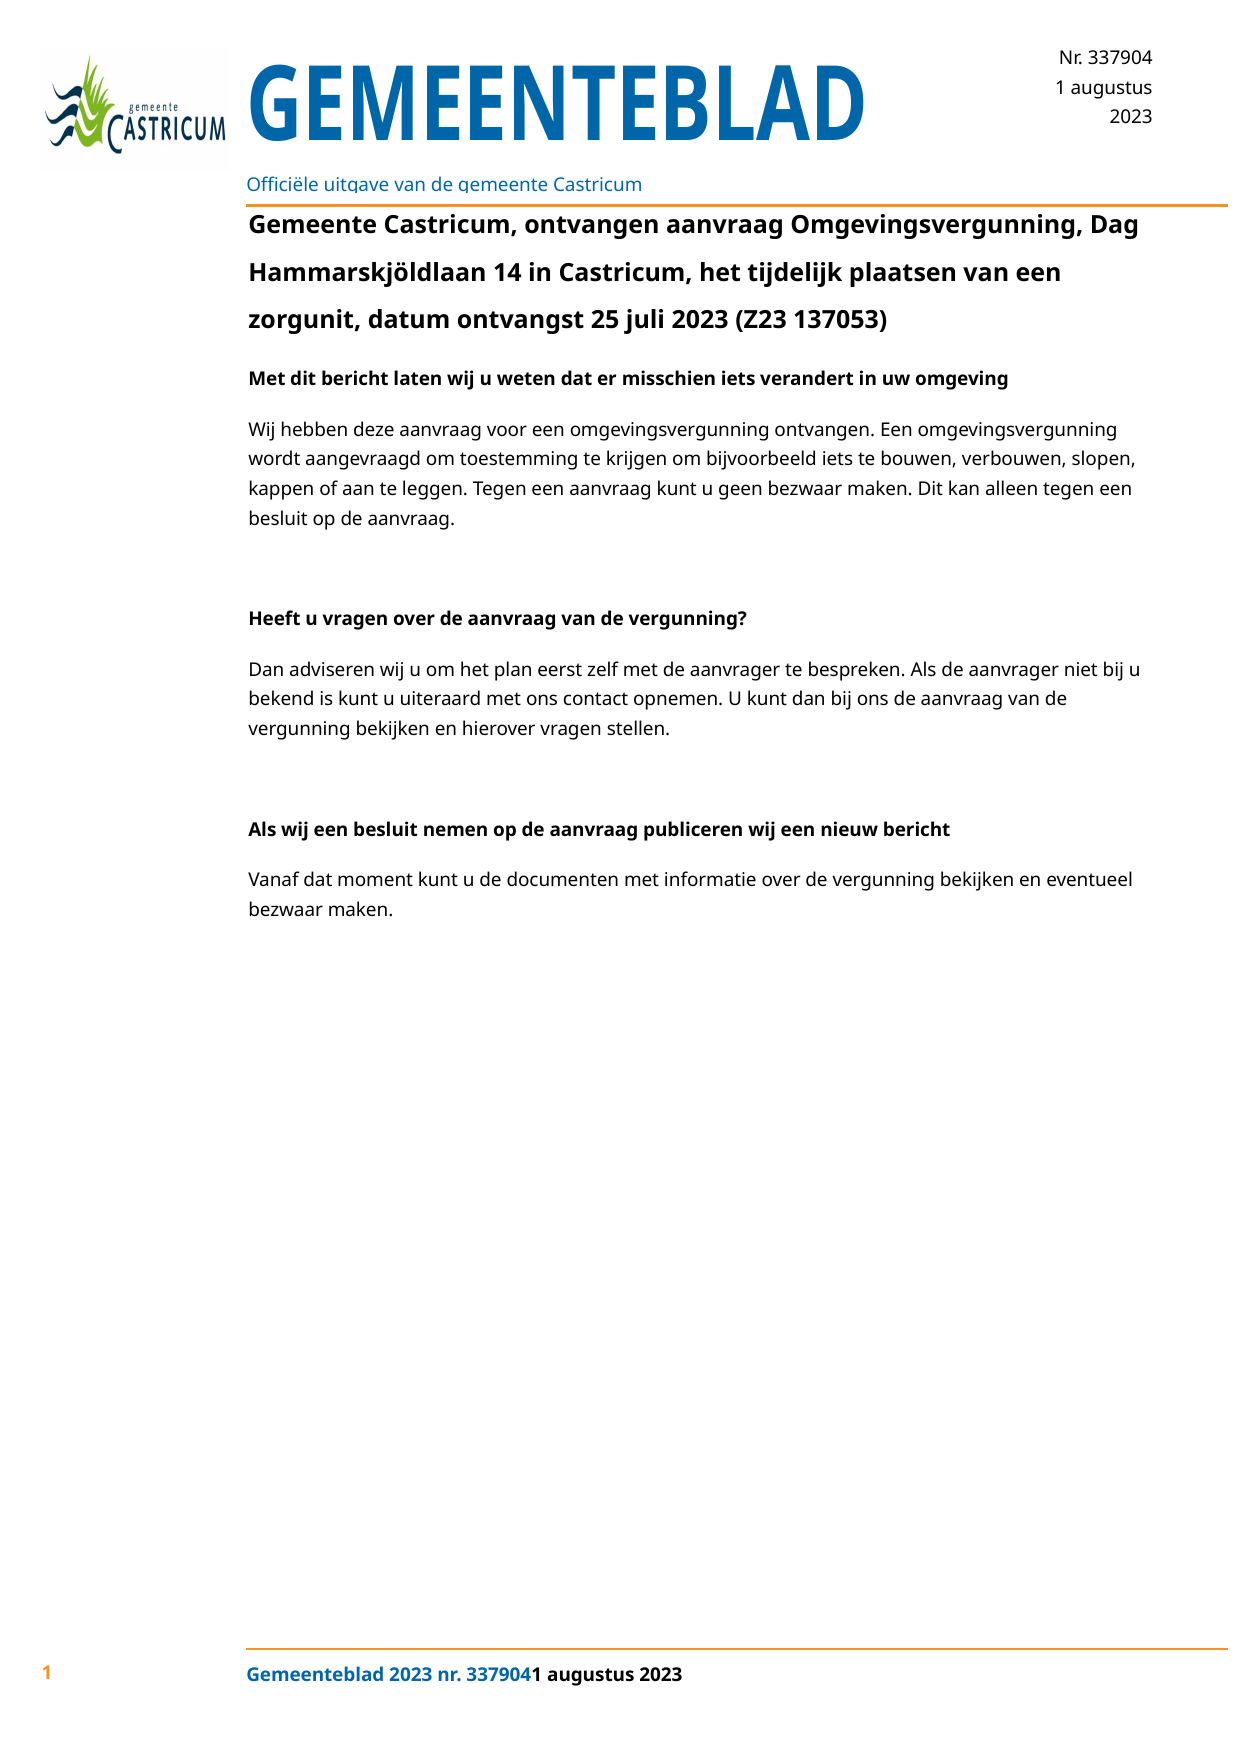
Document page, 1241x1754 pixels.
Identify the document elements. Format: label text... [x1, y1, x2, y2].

text Gemeente Castricum, ontvangen aanvraag Omgevingsvergunning, Dag Hammarskjöldlaan 14 in Castricum, het tijdelijk plaatsen van een zorgunit, datum ontvangst 25 juli 2023 (Z23 137053) [248, 207, 1152, 336]
picture [41, 47, 231, 172]
text Wij hebben deze aanvraag voor een omgevingsvergunning ontvangen. Een omgevingsvergunning wordt aangevraagd om toestemming te krijgen om bijvoorbeeld iets te bouwen, verbouwen, slopen, kappen of aan te leggen. Tegen een aanvraag kunt u geen bezwaar maken. Dit kan alleen tegen een besluit op de aanvraag. [248, 416, 1152, 530]
text Dan adviseren wij u om het plan eerst zelf met de aanvrager te bespreken. Als de aanvrager niet bij u bekend is kunt u uiteraard met ons contact opnemen. U kunt dan bij ons de aanvraag van de vergunning bekijken en hierover vragen stellen. [248, 656, 1152, 741]
text Met dit bericht laten wij u weten dat er misschien iets verandert in uw omgeving [248, 366, 1152, 391]
text Vanaf dat moment kunt u de documenten met informatie over de vergunning bekijken en eventueel bezwaar maken. [248, 866, 1152, 922]
text Heeft u vragen over de aanvraag van de vergunning? [248, 606, 1152, 631]
text Als wij een besluit nemen op de aanvraag publiceren wij een nieuw bericht [248, 816, 1152, 842]
